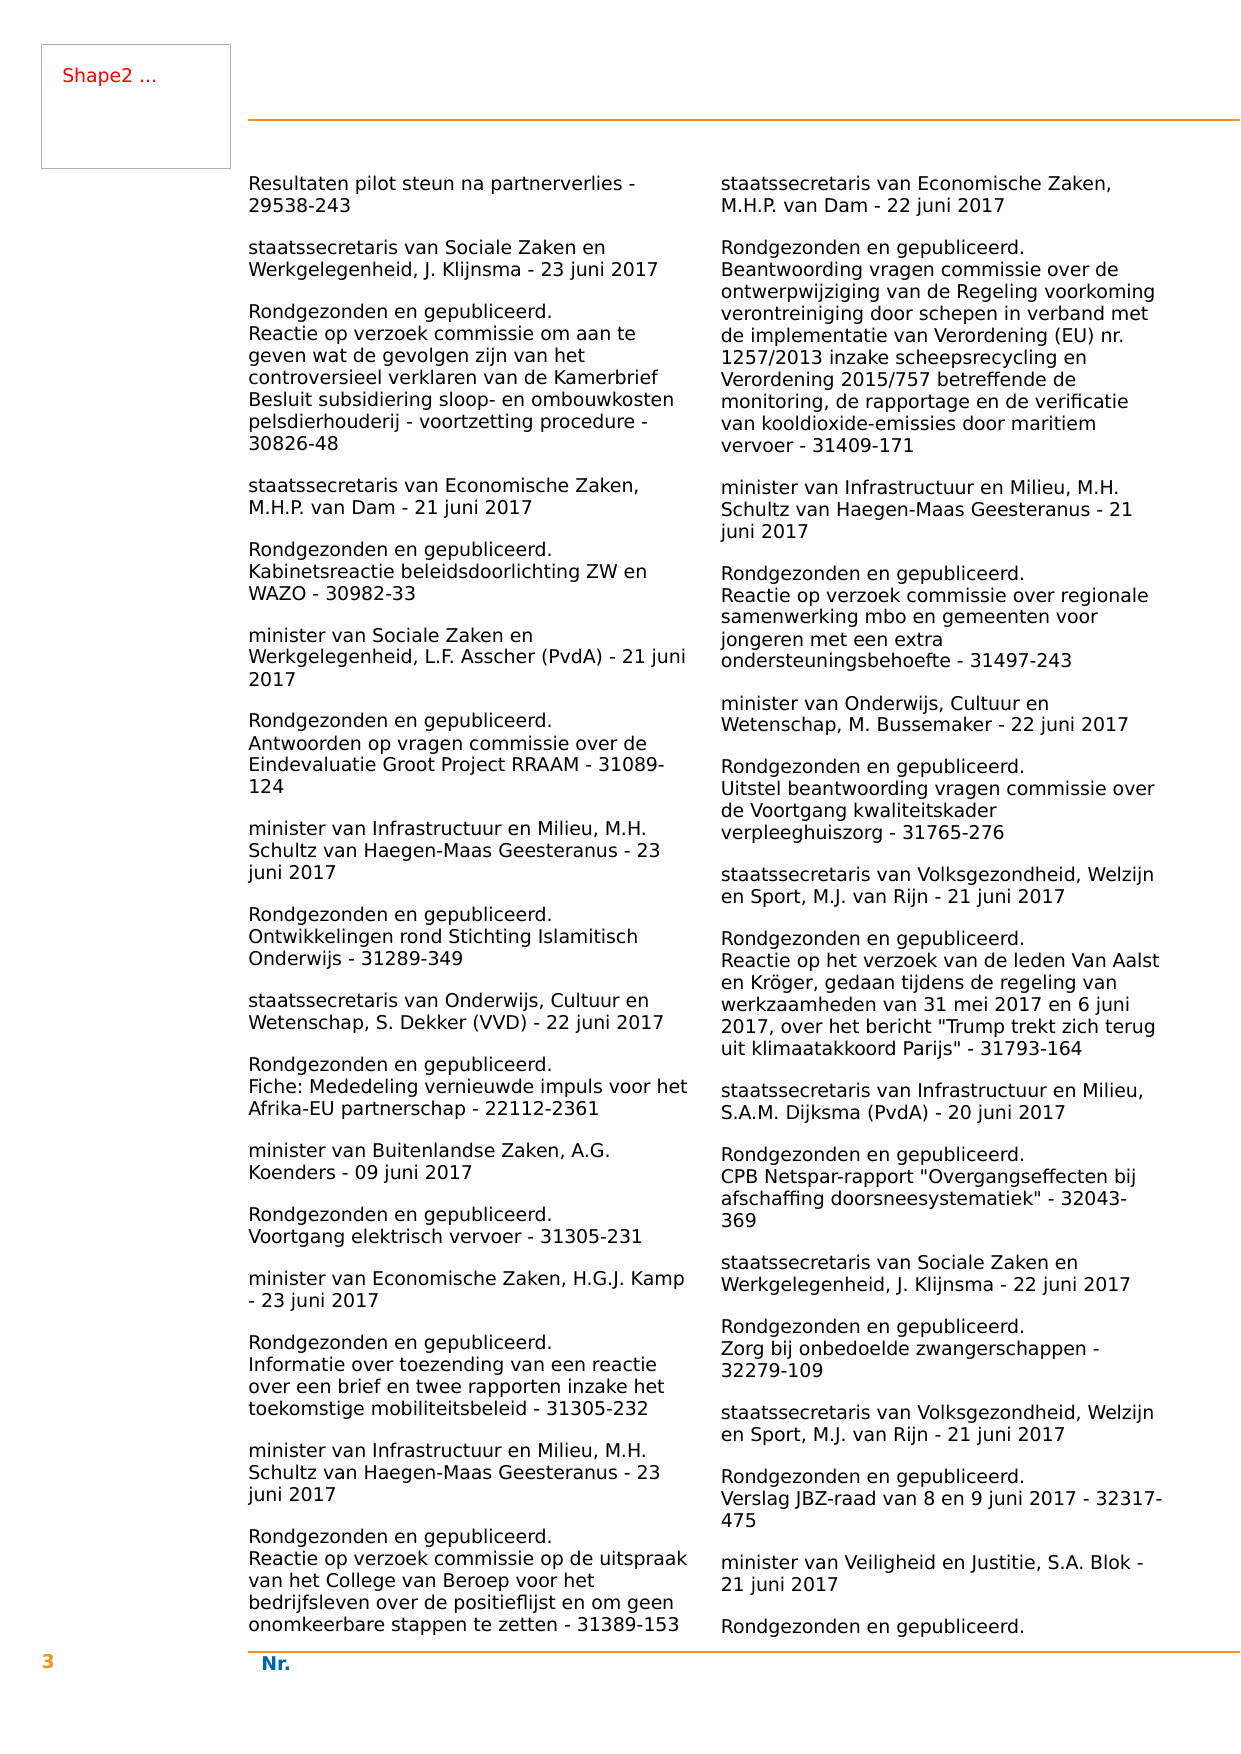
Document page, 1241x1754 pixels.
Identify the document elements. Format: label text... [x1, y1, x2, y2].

text Informatie over toezending van een reactie over een brief en twee rapporten inzake het toekomstige mobiliteitsbeleid - 31305-232 [248, 1354, 691, 1420]
text Verslag JBZ-raad van 8 en 9 juni 2017 - 32317-475 [721, 1488, 1163, 1532]
text minister van Infrastructuur en Milieu, M.H. Schultz van Haegen-Maas Geesteranus - 21 juni 2017 [721, 477, 1163, 542]
text Beantwoording vragen commissie over de ontwerpwijziging van de Regeling voorkoming verontreiniging door schepen in verband met de implementatie van Verordening (EU) nr. 1257/2013 inzake scheepsrecycling en Verordening 2015/757 betreffende de monitoring, de rapportage en de verificatie van kooldioxide-emissies door maritiem vervoer - 31409-171 [721, 259, 1163, 457]
text minister van Buitenlandse Zaken, A.G. Koenders - 09 juni 2017 [248, 1140, 691, 1184]
text Rondgezonden en gepubliceerd. [721, 562, 1163, 584]
text Rondgezonden en gepubliceerd. [721, 237, 1163, 259]
text minister van Economische Zaken, H.G.J. Kamp - 23 juni 2017 [248, 1268, 691, 1312]
text Rondgezonden en gepubliceerd. [721, 928, 1163, 950]
text staatssecretaris van Infrastructuur en Milieu, S.A.M. Dijksma (PvdA) - 20 juni 2017 [721, 1080, 1163, 1124]
text Rondgezonden en gepubliceerd. [248, 1332, 691, 1354]
text Kabinetsreactie beleidsdoorlichting ZW en WAZO - 30982-33 [248, 561, 691, 604]
text Reactie op verzoek commissie op de uitspraak van het College van Beroep voor het bedrijfsleven over de positieflijst en om geen onomkeerbare stappen te zetten - 31389-153 [248, 1548, 691, 1636]
text Fiche: Mededeling vernieuwde impuls voor het Afrika-EU partnerschap - 22112-2361 [248, 1076, 691, 1120]
text Antwoorden op vragen commissie over de Eindevaluatie Groot Project RRAAM - 31089-124 [248, 732, 691, 798]
text staatssecretaris van Volksgezondheid, Welzijn en Sport, M.J. van Rijn - 21 juni 2017 [721, 864, 1163, 908]
text Rondgezonden en gepubliceerd. [248, 904, 691, 926]
text Resultaten pilot steun na partnerverlies - 29538-243 [248, 173, 691, 217]
text Rondgezonden en gepubliceerd. [248, 1526, 691, 1548]
text staatssecretaris van Sociale Zaken en Werkgelegenheid, J. Klijnsma - 23 juni 2017 [248, 237, 691, 281]
text minister van Infrastructuur en Milieu, M.H. Schultz van Haegen-Maas Geesteranus - 23 juni 2017 [248, 818, 691, 884]
text Rondgezonden en gepubliceerd. [721, 1616, 1163, 1638]
text Rondgezonden en gepubliceerd. [248, 538, 691, 561]
text Ontwikkelingen rond Stichting Islamitisch Onderwijs - 31289-349 [248, 926, 691, 970]
text Rondgezonden en gepubliceerd. [248, 1204, 691, 1226]
text Zorg bij onbedoelde zwangerschappen - 32279-109 [721, 1338, 1163, 1382]
text Rondgezonden en gepubliceerd. [721, 1144, 1163, 1166]
text Rondgezonden en gepubliceerd. [721, 1316, 1163, 1338]
text staatssecretaris van Onderwijs, Cultuur en Wetenschap, S. Dekker (VVD) - 22 juni 2017 [248, 990, 691, 1034]
text staatssecretaris van Volksgezondheid, Welzijn en Sport, M.J. van Rijn - 21 juni 2017 [721, 1402, 1163, 1446]
text Reactie op verzoek commissie om aan te geven wat de gevolgen zijn van het controversieel verklaren van de Kamerbrief Besluit subsidiering sloop- en ombouwkosten pelsdierhouderij - voortzetting procedure - 30826-48 [248, 323, 691, 454]
text Uitstel beantwoording vragen commissie over de Voortgang kwaliteitskader verpleeghuiszorg - 31765-276 [721, 778, 1163, 844]
text staatssecretaris van Sociale Zaken en Werkgelegenheid, J. Klijnsma - 22 juni 2017 [721, 1252, 1163, 1296]
text Rondgezonden en gepubliceerd. [721, 1466, 1163, 1488]
text CPB Netspar-rapport "Overgangseffecten bij afschaffing doorsneesystematiek" - 32043-369 [721, 1166, 1163, 1232]
text Rondgezonden en gepubliceerd. [248, 1054, 691, 1076]
text Rondgezonden en gepubliceerd. [248, 710, 691, 732]
text Rondgezonden en gepubliceerd. [248, 301, 691, 323]
text minister van Sociale Zaken en Werkgelegenheid, L.F. Asscher (PvdA) - 21 juni 2017 [248, 624, 691, 690]
text minister van Onderwijs, Cultuur en Wetenschap, M. Bussemaker - 22 juni 2017 [721, 692, 1163, 736]
text staatssecretaris van Economische Zaken, M.H.P. van Dam - 22 juni 2017 [721, 173, 1163, 217]
text Voortgang elektrisch vervoer - 31305-231 [248, 1226, 691, 1248]
text Rondgezonden en gepubliceerd. [721, 756, 1163, 778]
text Reactie op verzoek commissie over regionale samenwerking mbo en gemeenten voor jongeren met een extra ondersteuningsbehoefte - 31497-243 [721, 584, 1163, 672]
text Reactie op het verzoek van de leden Van Aalst en Kröger, gedaan tijdens de regeling van werkzaamheden van 31 mei 2017 en 6 juni 2017, over het bericht "Trump trekt zich terug uit klimaatakkoord Parijs" - 31793-164 [721, 950, 1163, 1060]
text staatssecretaris van Economische Zaken, M.H.P. van Dam - 21 juni 2017 [248, 474, 691, 518]
text minister van Veiligheid en Justitie, S.A. Blok - 21 juni 2017 [721, 1552, 1163, 1596]
text minister van Infrastructuur en Milieu, M.H. Schultz van Haegen-Maas Geesteranus - 23 juni 2017 [248, 1440, 691, 1506]
